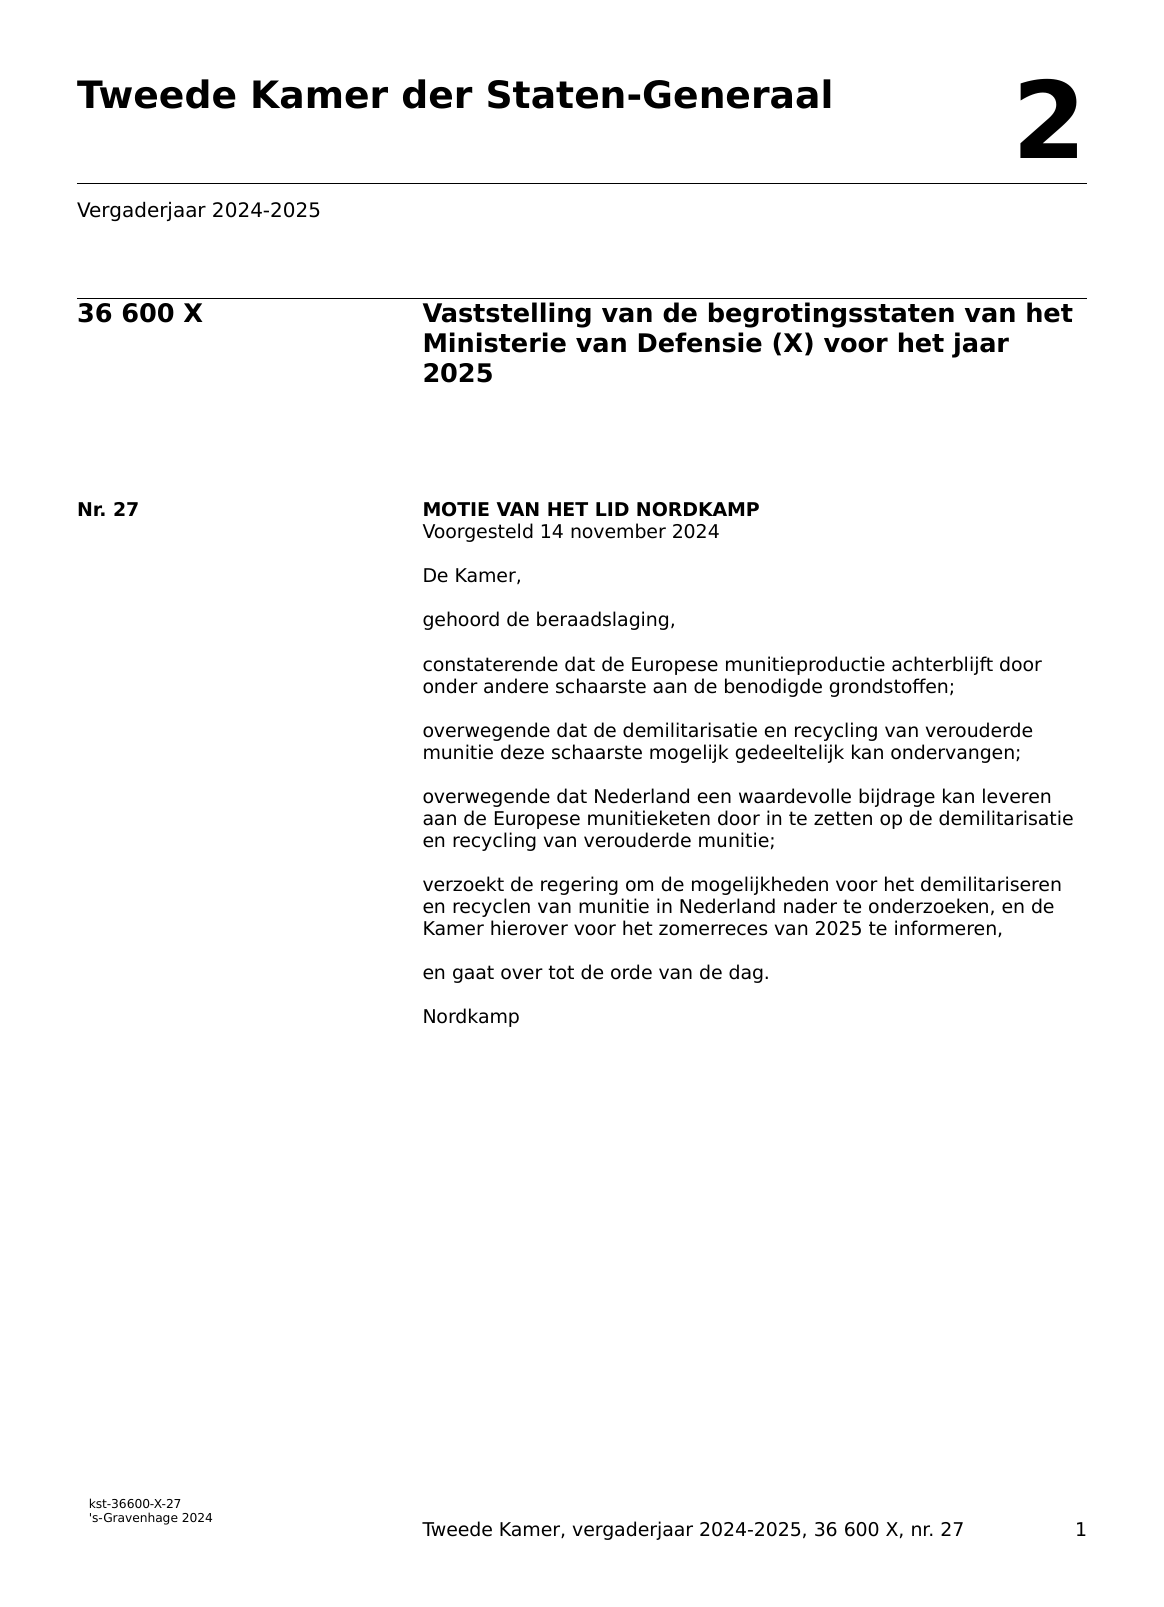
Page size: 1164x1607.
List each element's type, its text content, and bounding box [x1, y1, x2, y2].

text 's-Gravenhage 2024 [88, 1511, 323, 1525]
text constaterende dat de Europese munitieproductie achterblijft door onder andere schaarste aan de benodigde grondstoffen; [422, 653, 1087, 697]
text De Kamer, [422, 565, 1087, 587]
subtitle 36 600 X Vaststelling van de begrotingsstaten van het Ministerie van Defensie (X) voor het jaar 2025 [77, 299, 1087, 388]
table_header 2 [886, 59, 1087, 183]
text Voorgesteld 14 november 2024 [422, 521, 1087, 543]
table_cell Vergaderjaar 2024-2025 [77, 184, 1087, 298]
table_header Tweede Kamer der Staten-Generaal [77, 59, 886, 183]
text overwegende dat de demilitarisatie en recycling van verouderde munitie deze schaarste mogelijk gedeeltelijk kan ondervangen; [422, 720, 1087, 764]
text en gaat over tot de orde van de dag. [422, 962, 1087, 984]
subtitle Nr. 27 MOTIE VAN HET LID NORDKAMP [77, 499, 1087, 521]
text overwegende dat Nederland een waardevolle bijdrage kan leveren aan de Europese munitieketen door in te zetten op de demilitarisatie en recycling van verouderde munitie; [422, 786, 1087, 852]
text kst-36600-X-27 [88, 1497, 323, 1511]
text gehoord de beraadslaging, [422, 609, 1087, 631]
text verzoekt de regering om de mogelijkheden voor het demilitariseren en recyclen van munitie in Nederland nader te onderzoeken, en de Kamer hierover voor het zomerreces van 2025 te informeren, [422, 874, 1087, 940]
text Nordkamp [422, 1006, 1087, 1028]
